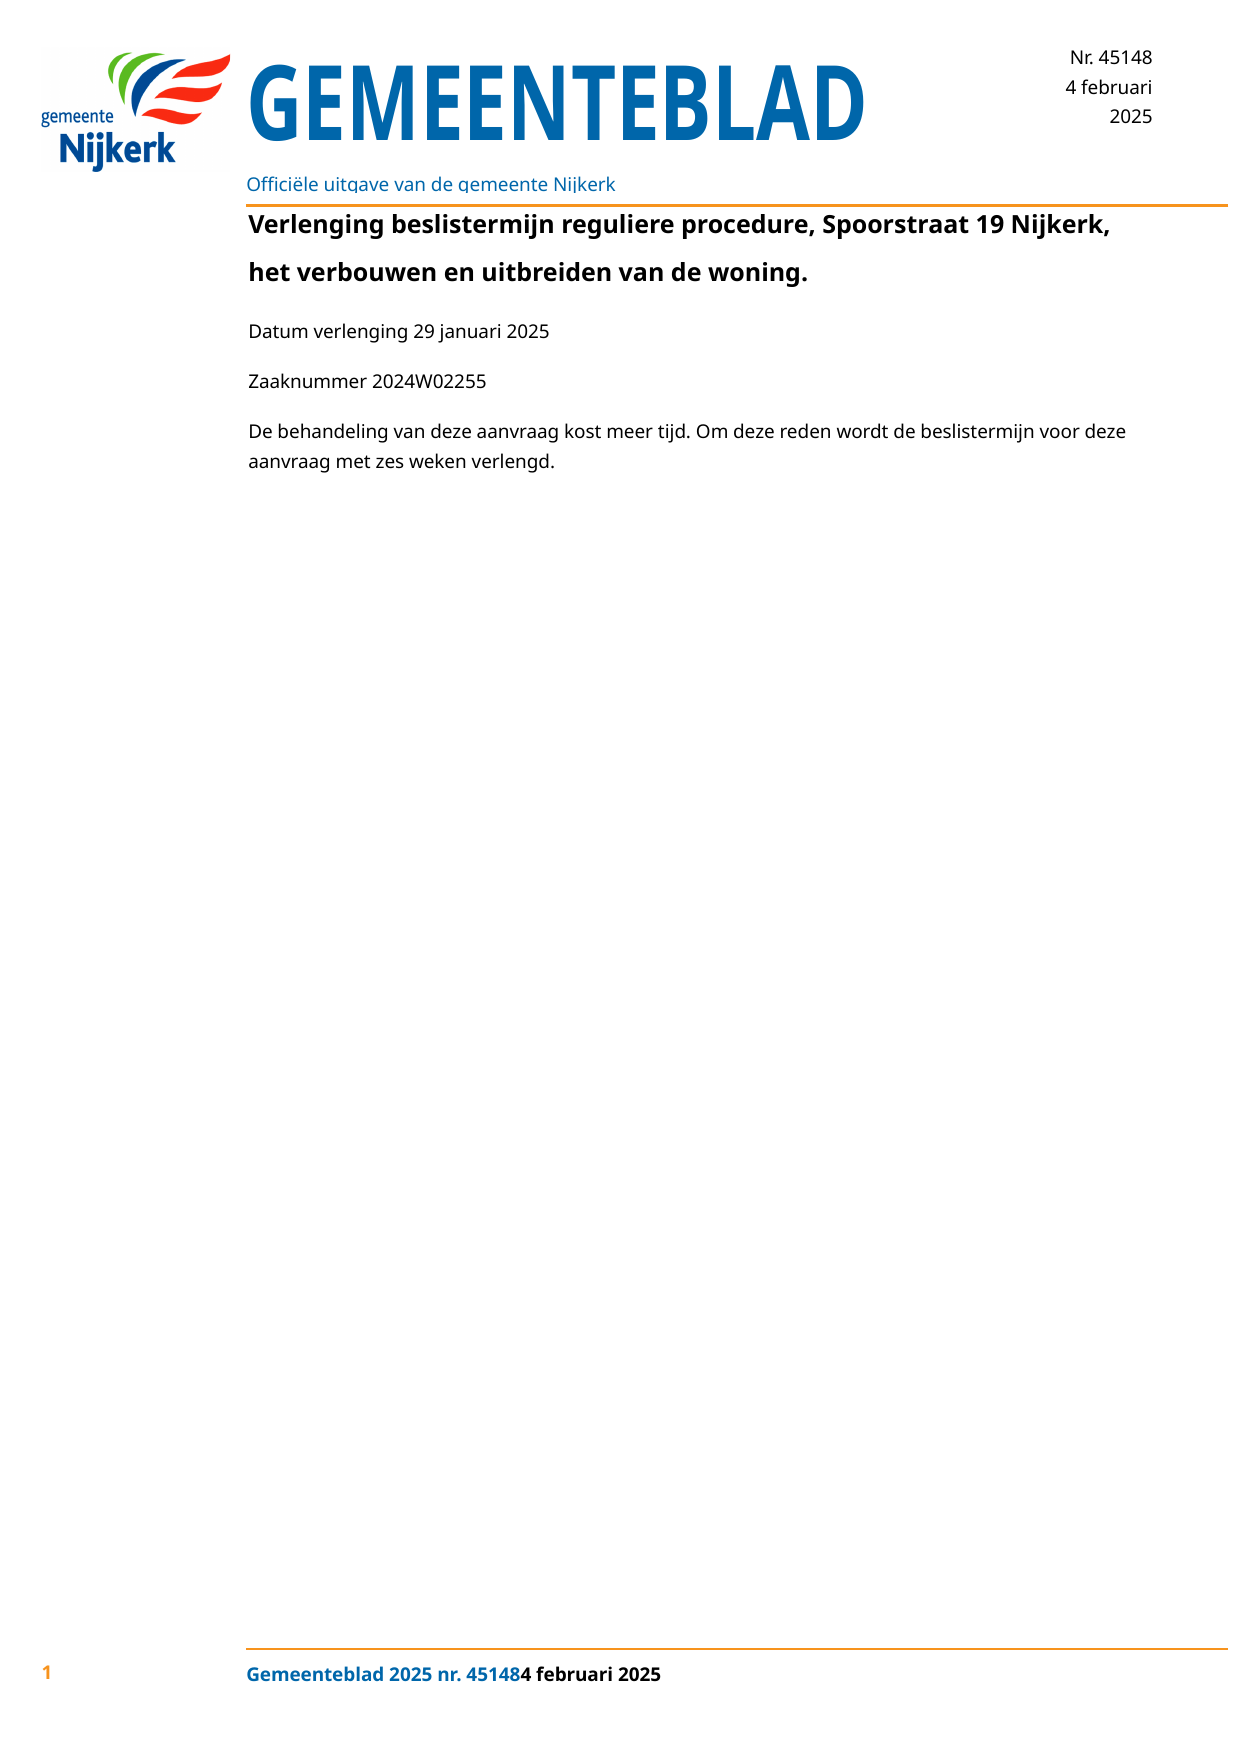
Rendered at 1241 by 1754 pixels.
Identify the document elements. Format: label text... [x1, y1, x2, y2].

text Verlenging beslistermijn reguliere procedure, Spoorstraat 19 Nijkerk, het verbouwen en uitbreiden van de woning. [248, 207, 1152, 288]
text Zaaknummer 2024W02255 [248, 368, 1152, 394]
text De behandeling van deze aanvraag kost meer tijd. Om deze reden wordt de beslistermijn voor deze aanvraag met zes weken verlengd. [248, 419, 1152, 474]
picture [41, 47, 231, 172]
text Datum verlenging 29 januari 2025 [248, 318, 1152, 344]
